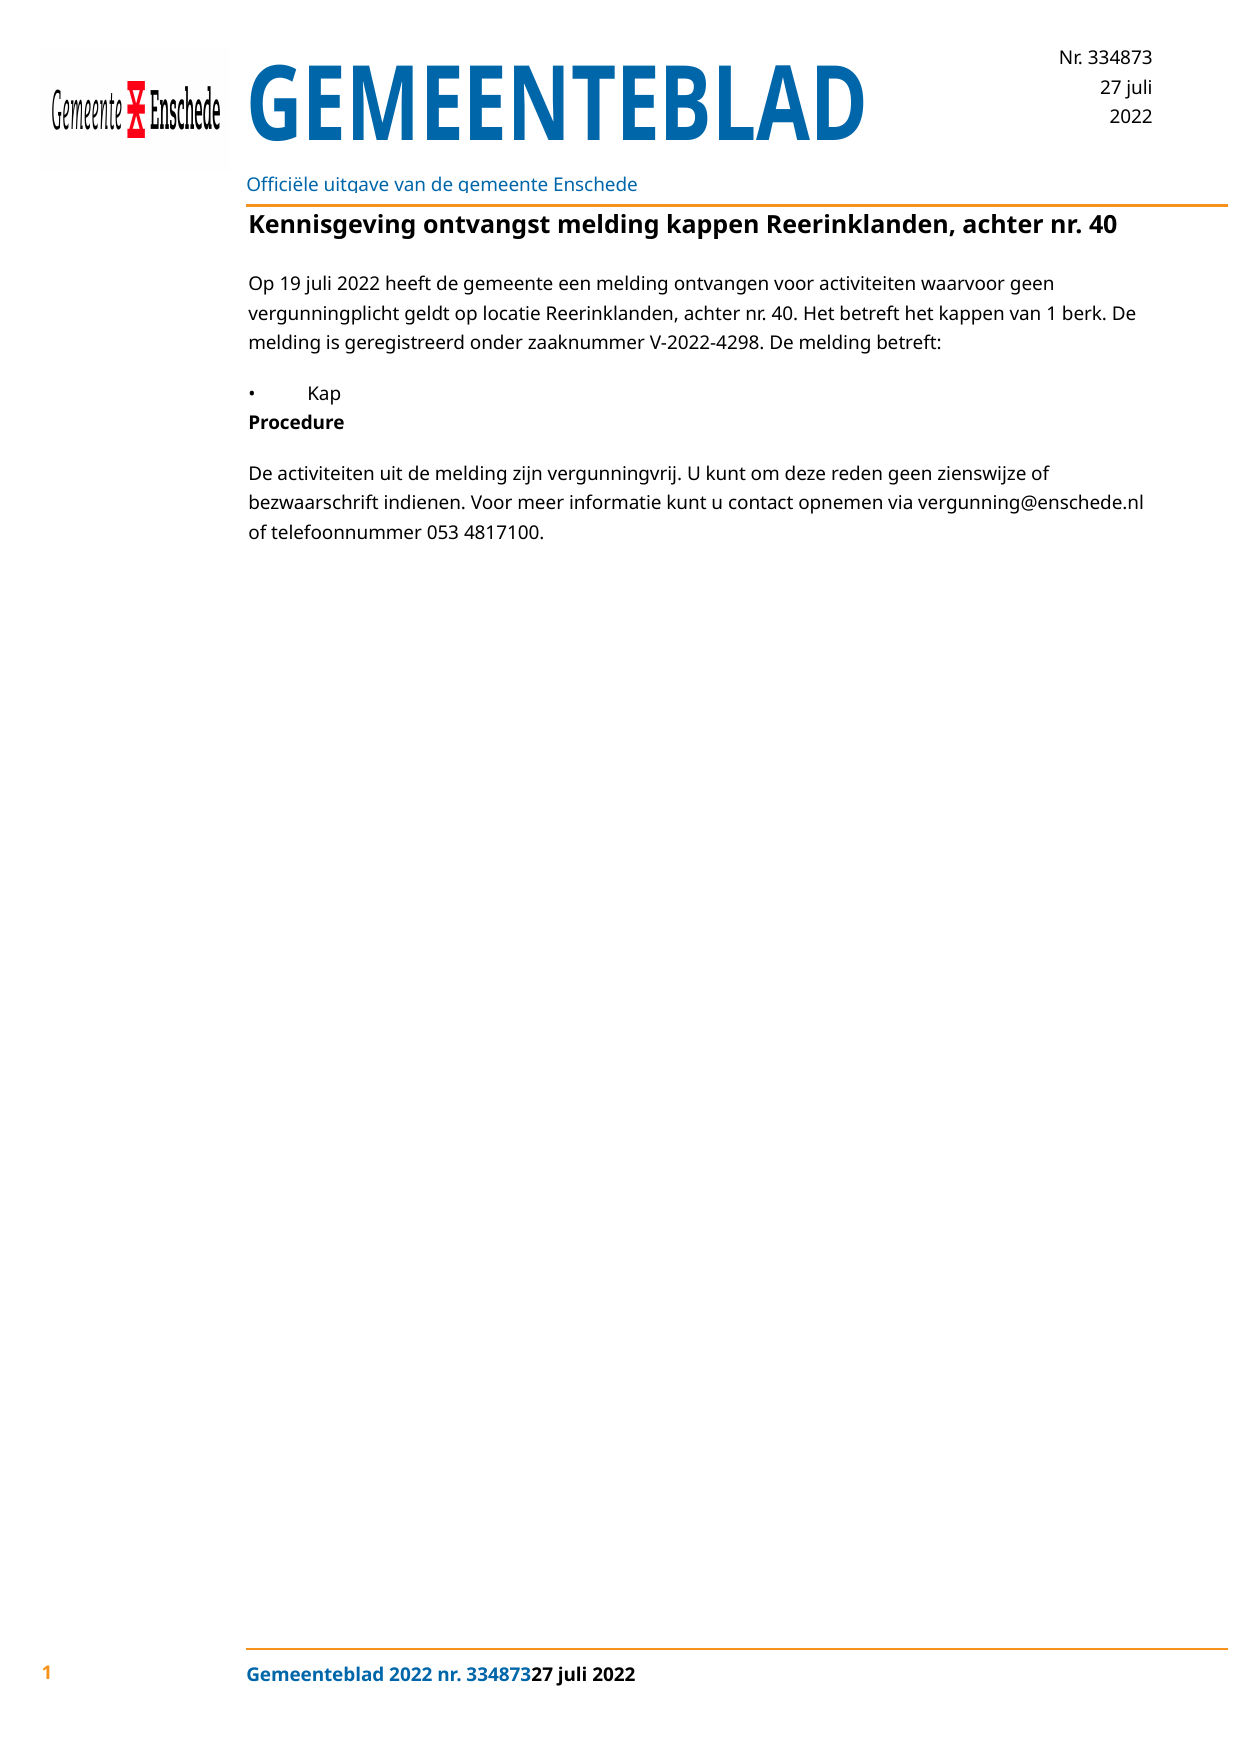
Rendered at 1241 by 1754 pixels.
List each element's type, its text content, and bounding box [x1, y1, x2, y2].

text Kennisgeving ontvangst melding kappen Reerinklanden, achter nr. 40 [248, 207, 1152, 241]
list Kap [248, 380, 1152, 406]
text Procedure [248, 409, 1152, 435]
picture [41, 47, 231, 172]
text Op 19 juli 2022 heeft de gemeente een melding ontvangen voor activiteiten waarvoor geen vergunningplicht geldt op locatie Reerinklanden, achter nr. 40. Het betreft het kappen van 1 berk. De melding is geregistreerd onder zaaknummer V-2022-4298. De melding betreft: [248, 270, 1152, 355]
text De activiteiten uit de melding zijn vergunningvrij. U kunt om deze reden geen zienswijze of bezwaarschrift indienen. Voor meer informatie kunt u contact opnemen via vergunning@enschede.nl of telefoonnummer 053 4817100. [248, 460, 1152, 545]
